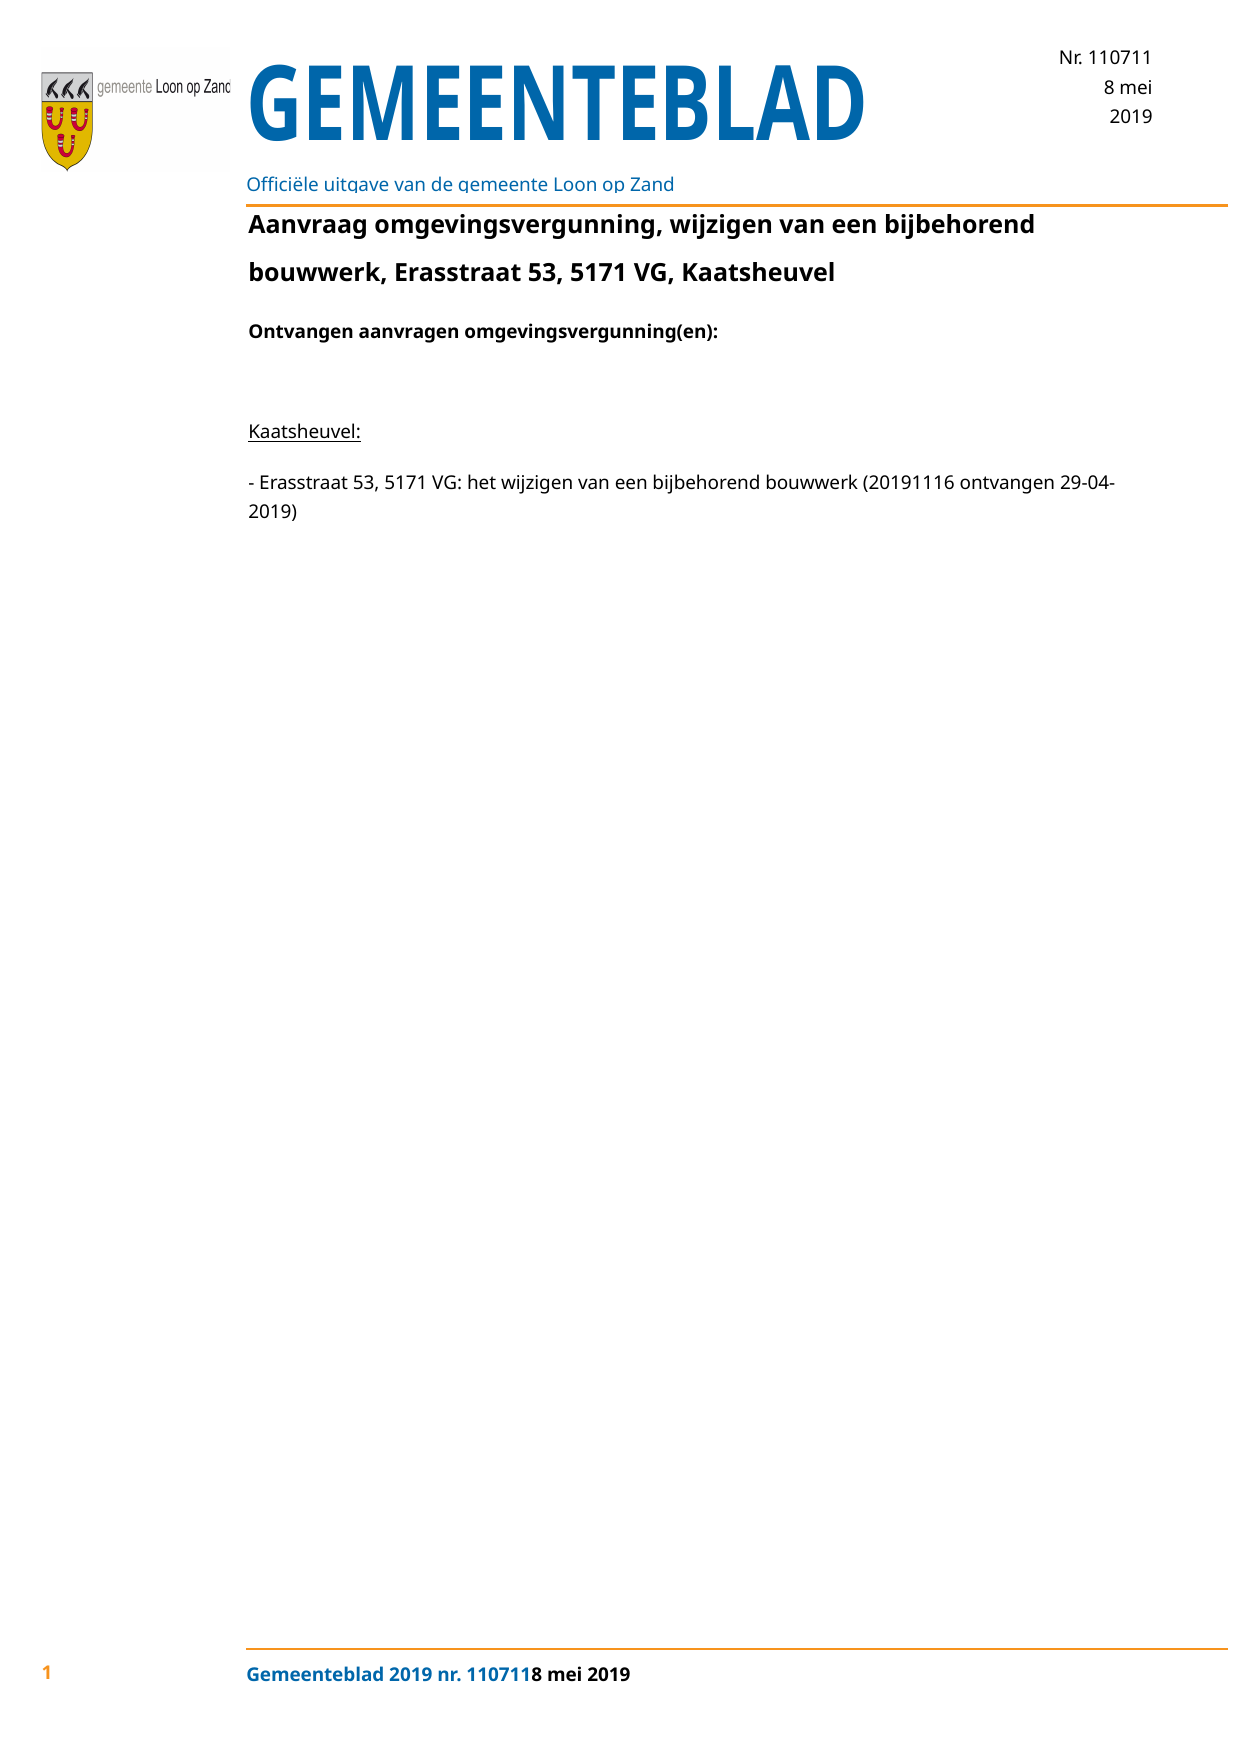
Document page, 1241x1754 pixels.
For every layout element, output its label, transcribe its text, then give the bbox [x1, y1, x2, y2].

picture [41, 47, 231, 172]
text Ontvangen aanvragen omgevingsvergunning(en): [248, 318, 1152, 344]
text Aanvraag omgevingsvergunning, wijzigen van een bijbehorend bouwwerk, Erasstraat 53, 5171 VG, Kaatsheuvel [248, 207, 1152, 288]
text Kaatsheuvel: [248, 419, 1152, 444]
text - Erasstraat 53, 5171 VG: het wijzigen van een bijbehorend bouwwerk (20191116 ontvangen 29-04-2019) [248, 469, 1152, 524]
